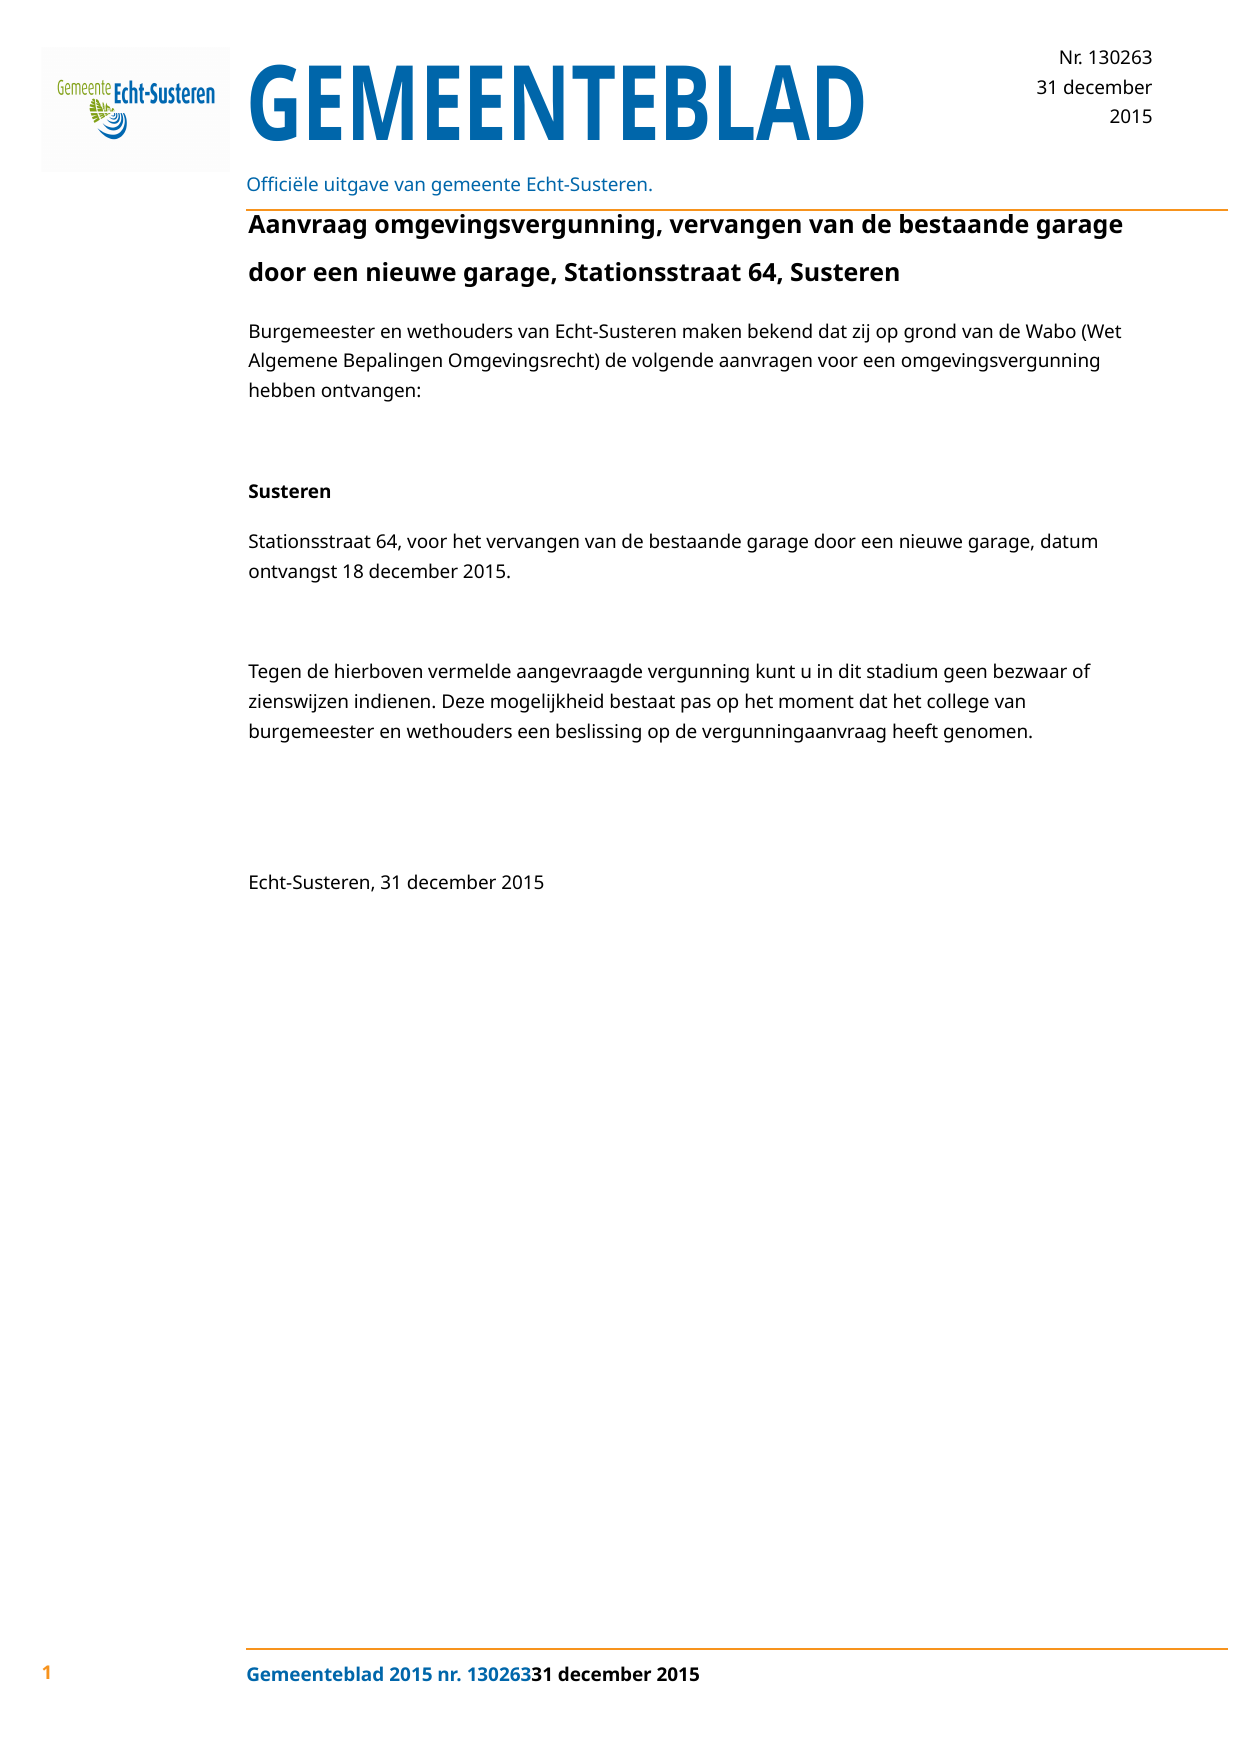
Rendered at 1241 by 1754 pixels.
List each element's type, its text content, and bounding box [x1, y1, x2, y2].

text Stationsstraat 64, voor het vervangen van de bestaande garage door een nieuwe garage, datum ontvangst 18 december 2015. [248, 528, 1152, 584]
text Aanvraag omgevingsvergunning, vervangen van de bestaande garage door een nieuwe garage, Stationsstraat 64, Susteren [248, 211, 1152, 288]
text Tegen de hierboven vermelde aangevraagde vergunning kunt u in dit stadium geen bezwaar of zienswijzen indienen. Deze mogelijkheid bestaat pas op het moment dat het college van burgemeester en wethouders een beslissing op de vergunningaanvraag heeft genomen. [248, 659, 1152, 744]
text Echt-Susteren, 31 december 2015 [248, 869, 1152, 895]
picture [41, 47, 231, 172]
text Susteren [248, 478, 1152, 504]
text Burgemeester en wethouders van Echt-Susteren maken bekend dat zij op grond van de Wabo (Wet Algemene Bepalingen Omgevingsrecht) de volgende aanvragen voor een omgevingsvergunning hebben ontvangen: [248, 318, 1152, 403]
